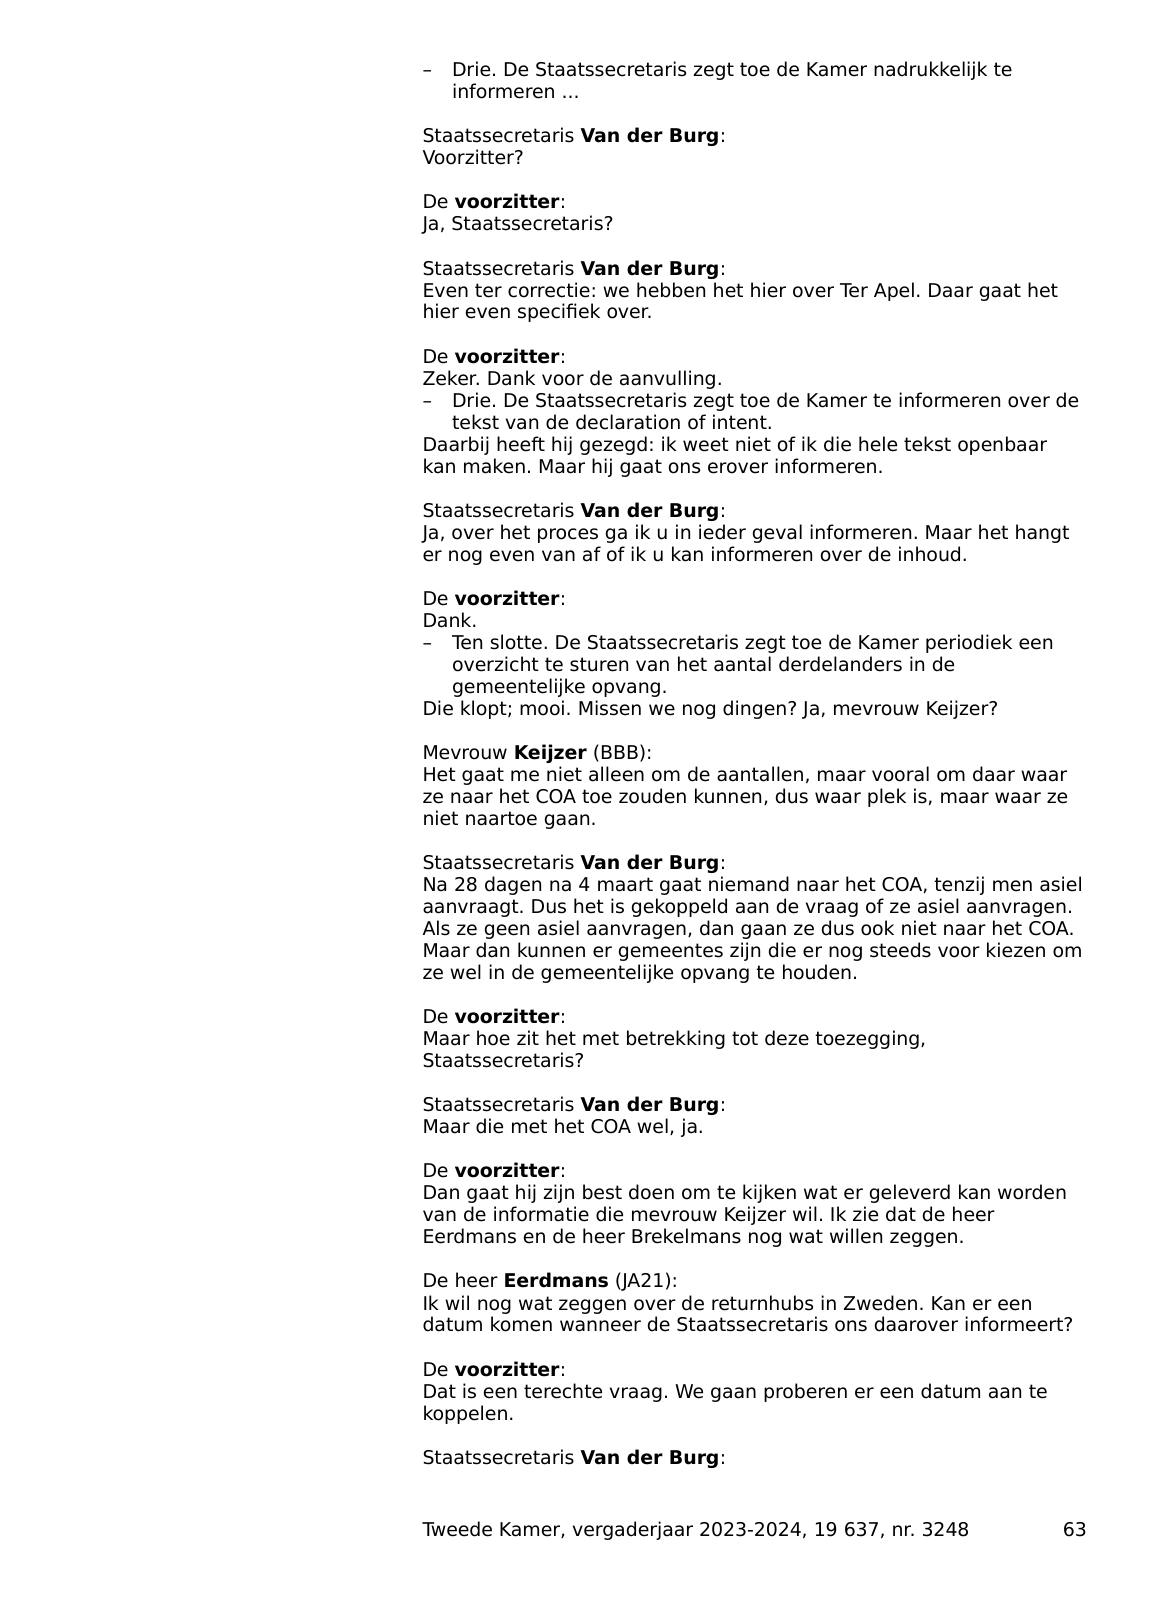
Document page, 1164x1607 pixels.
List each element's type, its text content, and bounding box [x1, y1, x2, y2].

text Maar hoe zit het met betrekking tot deze toezegging, Staatssecretaris? [422, 1028, 1087, 1072]
text Ja, over het proces ga ik u in ieder geval informeren. Maar het hangt er nog even van af of ik u kan informeren over de inhoud. [422, 522, 1087, 566]
text Mevrouw Keijzer (BBB): [422, 742, 1087, 764]
text Voorzitter? [422, 147, 1087, 169]
text De voorzitter: [422, 588, 1087, 610]
text Daarbij heeft hij gezegd: ik weet niet of ik die hele tekst openbaar kan maken. Maar hij gaat ons erover informeren. [422, 433, 1087, 477]
text Ik wil nog wat zeggen over de returnhubs in Zweden. Kan er een datum komen wanneer de Staatssecretaris ons daarover informeert? [422, 1292, 1087, 1336]
text De voorzitter: [422, 1006, 1087, 1028]
text Staatssecretaris Van der Burg: [422, 1447, 1087, 1469]
text – Drie. De Staatssecretaris zegt toe de Kamer nadrukkelijk te informeren ... [422, 59, 1087, 103]
text De heer Eerdmans (JA21): [422, 1270, 1087, 1292]
text Ja, Staatssecretaris? [422, 213, 1087, 235]
text Staatssecretaris Van der Burg: [422, 1094, 1087, 1116]
text Maar die met het COA wel, ja. [422, 1116, 1087, 1138]
text Dat is een terechte vraag. We gaan proberen er een datum aan te koppelen. [422, 1381, 1087, 1424]
text Even ter correctie: we hebben het hier over Ter Apel. Daar gaat het hier even specifiek over. [422, 279, 1087, 323]
text De voorzitter: [422, 191, 1087, 213]
text Staatssecretaris Van der Burg: [422, 500, 1087, 522]
text Het gaat me niet alleen om de aantallen, maar vooral om daar waar ze naar het COA toe zouden kunnen, dus waar plek is, maar waar ze niet naartoe gaan. [422, 764, 1087, 830]
text Zeker. Dank voor de aanvulling. [422, 368, 1087, 389]
text Na 28 dagen na 4 maart gaat niemand naar het COA, tenzij men asiel aanvraagt. Dus het is gekoppeld aan de vraag of ze asiel aanvragen. Als ze geen asiel aanvragen, dan gaan ze dus ook niet naar het COA. Maar dan kunnen er gemeentes zijn die er nog steeds voor kiezen om ze wel in de gemeentelijke opvang te houden. [422, 874, 1087, 984]
text – Drie. De Staatssecretaris zegt toe de Kamer te informeren over de tekst van de declaration of intent. [422, 389, 1087, 433]
text Dan gaat hij zijn best doen om te kijken wat er geleverd kan worden van de informatie die mevrouw Keijzer wil. Ik zie dat de heer Eerdmans en de heer Brekelmans nog wat willen zeggen. [422, 1182, 1087, 1248]
text De voorzitter: [422, 1358, 1087, 1381]
text Dank. [422, 610, 1087, 632]
text De voorzitter: [422, 346, 1087, 368]
text Die klopt; mooi. Missen we nog dingen? Ja, mevrouw Keijzer? [422, 698, 1087, 720]
text Staatssecretaris Van der Burg: [422, 852, 1087, 874]
text De voorzitter: [422, 1160, 1087, 1182]
text – Ten slotte. De Staatssecretaris zegt toe de Kamer periodiek een overzicht te sturen van het aantal derdelanders in de gemeentelijke opvang. [422, 632, 1087, 698]
text Staatssecretaris Van der Burg: [422, 125, 1087, 147]
text Staatssecretaris Van der Burg: [422, 257, 1087, 279]
